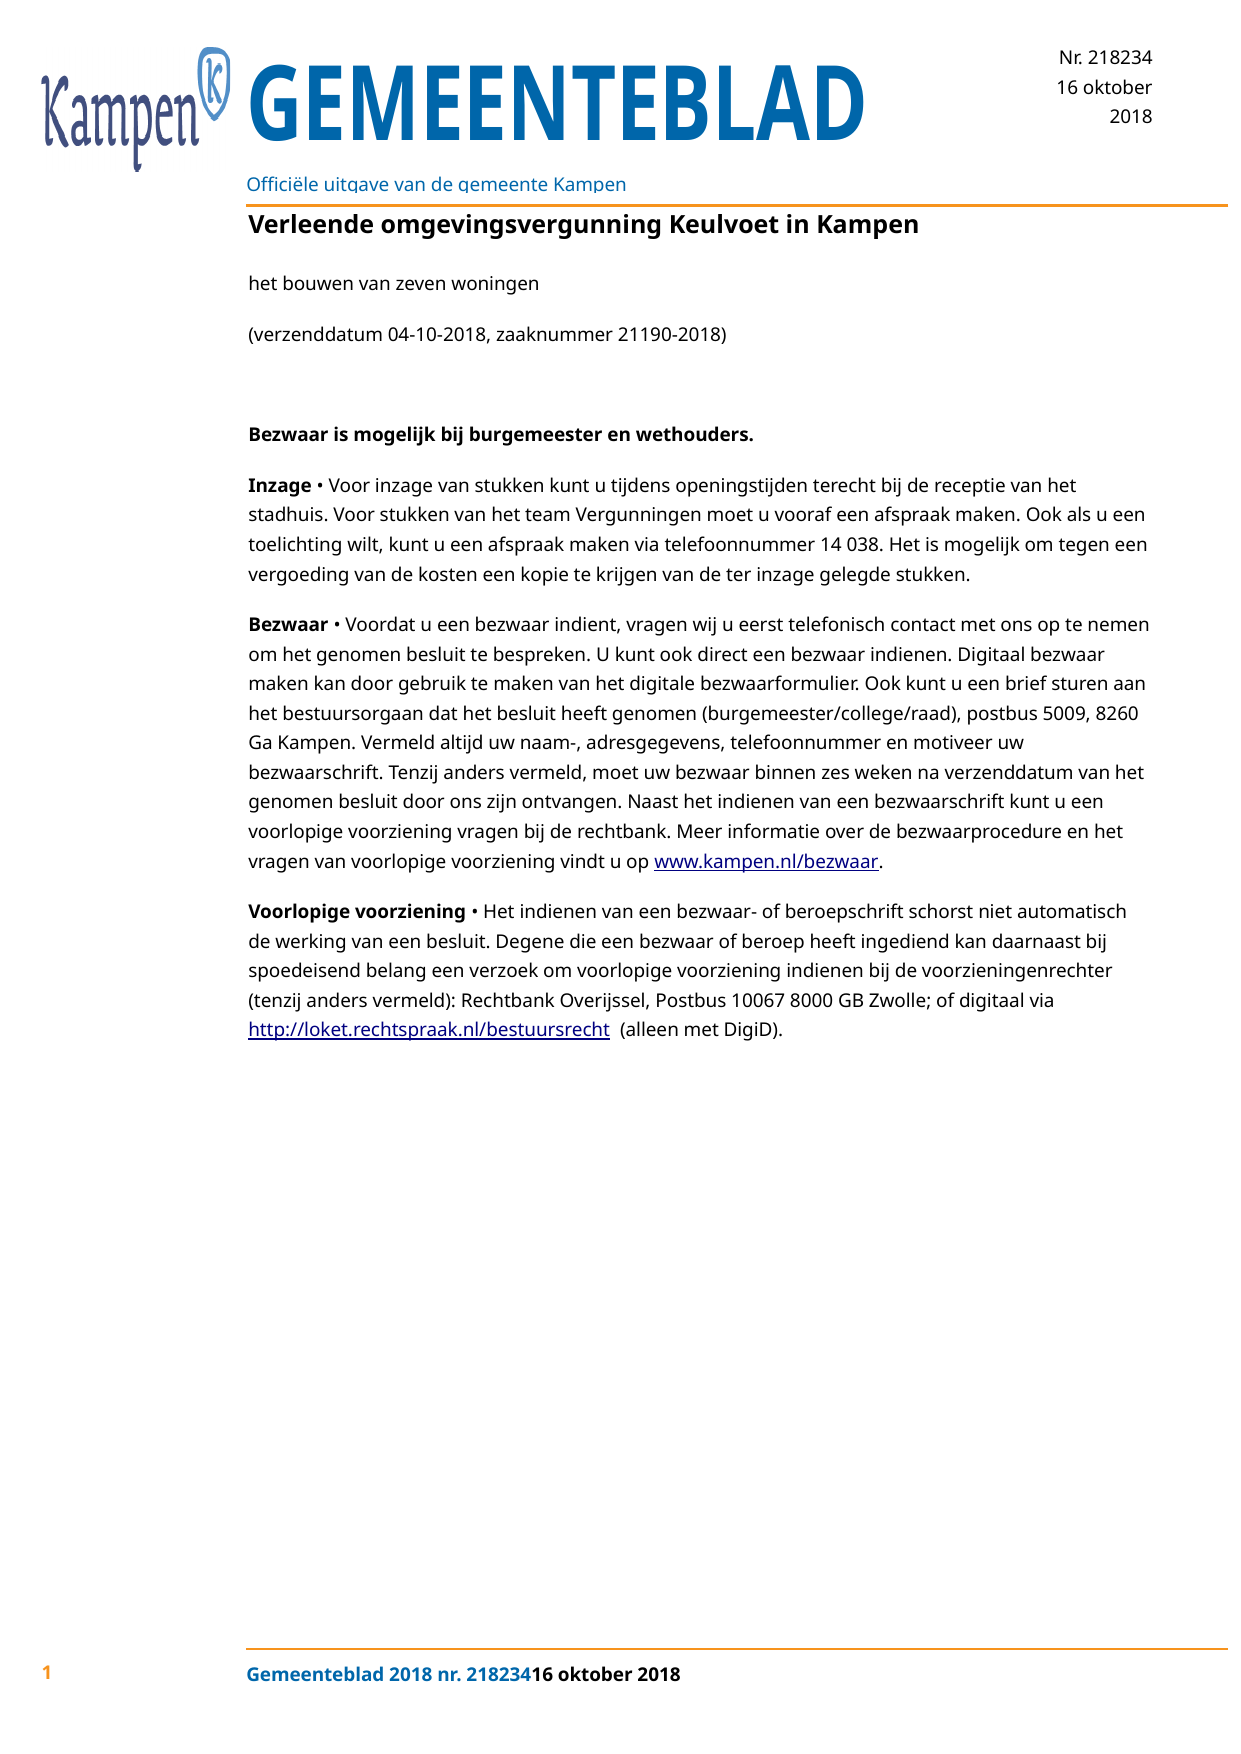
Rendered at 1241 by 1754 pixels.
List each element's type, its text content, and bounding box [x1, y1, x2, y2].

text het bouwen van zeven woningen [248, 270, 1152, 296]
text Bezwaar is mogelijk bij burgemeester en wethouders. [248, 422, 1152, 447]
text Inzage • Voor inzage van stukken kunt u tijdens openingstijden terecht bij de receptie van het stadhuis. Voor stukken van het team Vergunningen moet u vooraf een afspraak maken. Ook als u een toelichting wilt, kunt u een afspraak maken via telefoonnummer 14 038. Het is mogelijk om tegen een vergoeding van de kosten een kopie te krijgen van de ter inzage gelegde stukken. [248, 472, 1152, 586]
text Voorlopige voorziening • Het indienen van een bezwaar- of beroepschrift schorst niet automatisch de werking van een besluit. Degene die een bezwaar of beroep heeft ingediend kan daarnaast bij spoedeisend belang een verzoek om voorlopige voorziening indienen bij de voorzieningenrechter (tenzij anders vermeld): Rechtbank Overijssel, Postbus 10067 8000 GB Zwolle; of digitaal via http://loket.rechtspraak.nl/bestuursrecht (alleen met DigiD). [248, 898, 1152, 1042]
text (verzenddatum 04-10-2018, zaaknummer 21190-2018) [248, 321, 1152, 346]
text Verleende omgevingsvergunning Keulvoet in Kampen [248, 207, 1152, 241]
picture [41, 47, 231, 172]
text Bezwaar • Voordat u een bezwaar indient, vragen wij u eerst telefonisch contact met ons op te nemen om het genomen besluit te bespreken. U kunt ook direct een bezwaar indienen. Digitaal bezwaar maken kan door gebruik te maken van het digitale bezwaarformulier. Ook kunt u een brief sturen aan het bestuursorgaan dat het besluit heeft genomen (burgemeester/college/raad), postbus 5009, 8260 Ga Kampen. Vermeld altijd uw naam-, adresgegevens, telefoonnummer en motiveer uw bezwaarschrift. Tenzij anders vermeld, moet uw bezwaar binnen zes weken na verzenddatum van het genomen besluit door ons zijn ontvangen. Naast het indienen van een bezwaarschrift kunt u een voorlopige voorziening vragen bij de rechtbank. Meer informatie over de bezwaarprocedure en het vragen van voorlopige voorziening vindt u op www.kampen.nl/bezwaar. [248, 611, 1152, 873]
